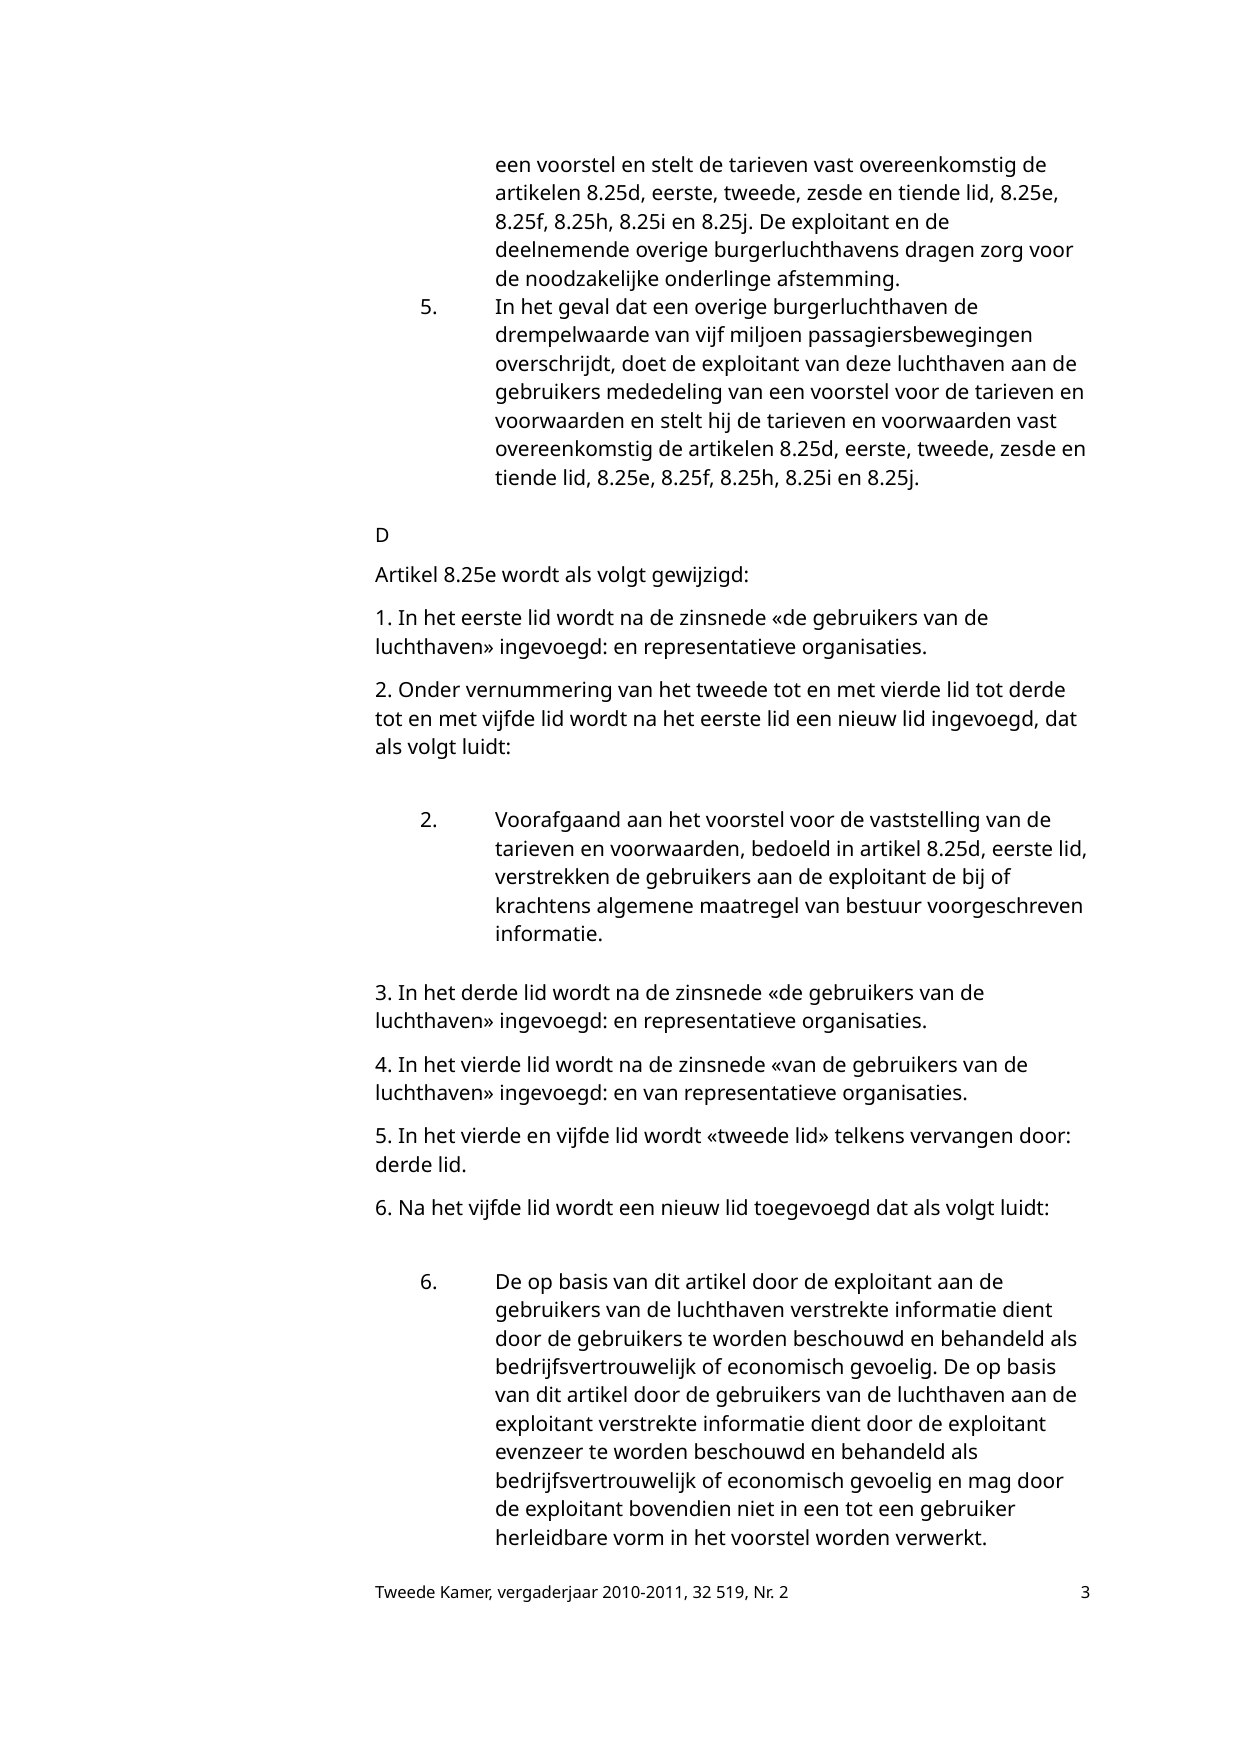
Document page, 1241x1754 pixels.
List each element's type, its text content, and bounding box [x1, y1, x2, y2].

list In het geval dat een overige burgerluchthaven de drempelwaarde van vijf miljoen passagiersbewegingen overschrijdt, doet de exploitant van deze luchthaven aan de gebruikers mededeling van een voorstel voor de tarieven en voorwaarden en stelt hij de tarieven en voorwaarden vast overeenkomstig de artikelen 8.25d, eerste, tweede, zesde en tiende lid, 8.25e, 8.25f, 8.25h, 8.25i en 8.25j. [420, 292, 1090, 491]
text 6. Na het vijfde lid wordt een nieuw lid toegevoegd dat als volgt luidt: [375, 1193, 1090, 1222]
list een voorstel en stelt de tarieven vast overeenkomstig de artikelen 8.25d, eerste, tweede, zesde en tiende lid, 8.25e, 8.25f, 8.25h, 8.25i en 8.25j. De exploitant en de deelnemende overige burgerluchthavens dragen zorg voor de noodzakelijke onderlinge afstemming. [420, 150, 1090, 292]
text D [375, 521, 1090, 548]
text 4. In het vierde lid wordt na de zinsnede «van de gebruikers van de luchthaven» ingevoegd: en van representatieve organisaties. [375, 1050, 1090, 1107]
list De op basis van dit artikel door de exploitant aan de gebruikers van de luchthaven verstrekte informatie dient door de gebruikers te worden beschouwd en behandeld als bedrijfsvertrouwelijk of economisch gevoelig. De op basis van dit artikel door de gebruikers van de luchthaven aan de exploitant verstrekte informatie dient door de exploitant evenzeer te worden beschouwd en behandeld als bedrijfsvertrouwelijk of economisch gevoelig en mag door de exploitant bovendien niet in een tot een gebruiker herleidbare vorm in het voorstel worden verwerkt. [420, 1267, 1090, 1551]
text 5. In het vierde en vijfde lid wordt «tweede lid» telkens vervangen door: derde lid. [375, 1122, 1090, 1178]
text Artikel 8.25e wordt als volgt gewijzigd: [375, 560, 1090, 588]
text 3. In het derde lid wordt na de zinsnede «de gebruikers van de luchthaven» ingevoegd: en representatieve organisaties. [375, 978, 1090, 1035]
text 2. Onder vernummering van het tweede tot en met vierde lid tot derde tot en met vijfde lid wordt na het eerste lid een nieuw lid ingevoegd, dat als volgt luidt: [375, 675, 1090, 761]
text 1. In het eerste lid wordt na de zinsnede «de gebruikers van de luchthaven» ingevoegd: en representatieve organisaties. [375, 603, 1090, 660]
list Voorafgaand aan het voorstel voor de vaststelling van de tarieven en voorwaarden, bedoeld in artikel 8.25d, eerste lid, verstrekken de gebruikers aan de exploitant de bij of krachtens algemene maatregel van bestuur voorgeschreven informatie. [420, 806, 1090, 948]
